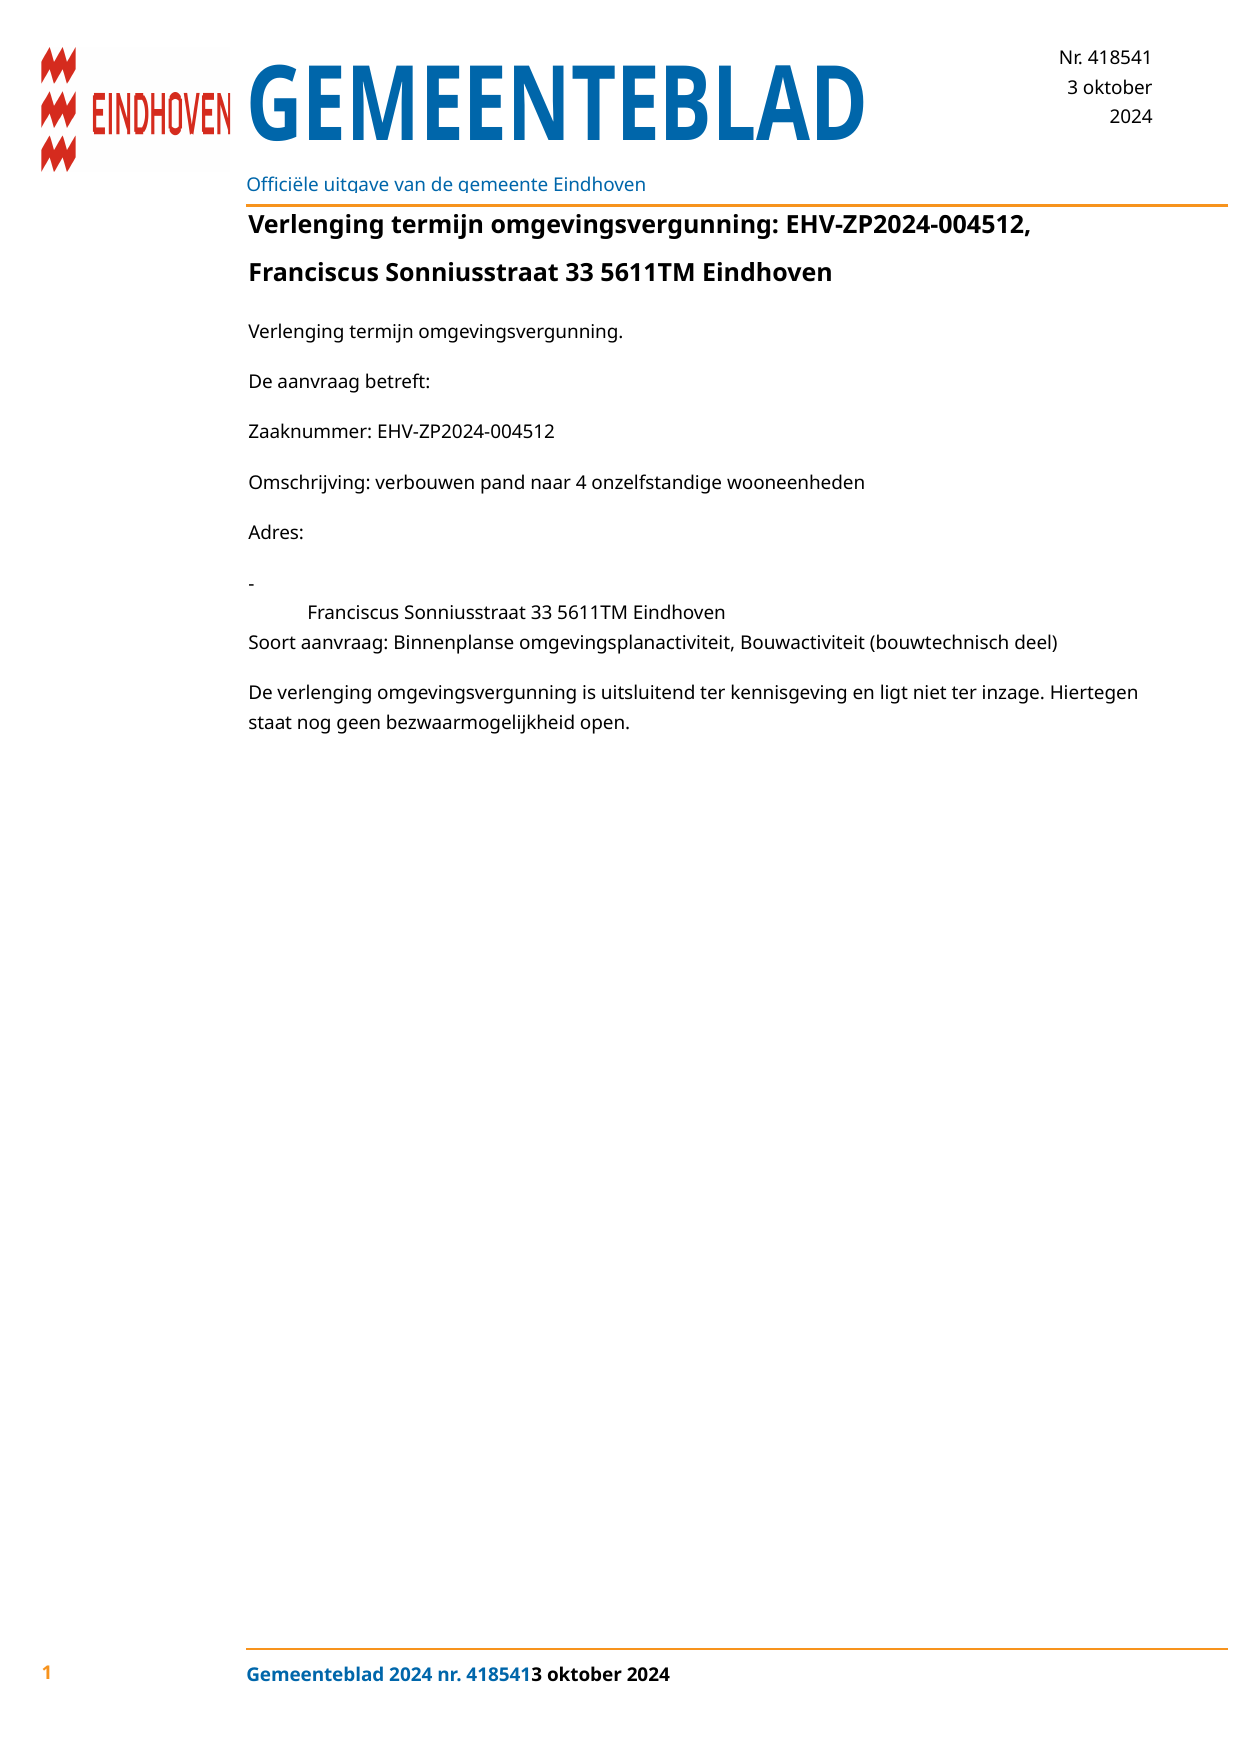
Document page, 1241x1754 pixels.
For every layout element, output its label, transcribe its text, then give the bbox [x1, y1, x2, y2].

text Zaaknummer: EHV-ZP2024-004512 [248, 419, 1152, 444]
text Omschrijving: verbouwen pand naar 4 onzelfstandige wooneenheden [248, 469, 1152, 495]
text Verlenging termijn omgevingsvergunning: EHV-ZP2024-004512, Franciscus Sonniusstraat 33 5611TM Eindhoven [248, 207, 1152, 288]
list Franciscus Sonniusstraat 33 5611TM Eindhoven [248, 599, 1152, 625]
text Adres: [248, 519, 1152, 545]
text Soort aanvraag: Binnenplanse omgevingsplanactiviteit, Bouwactiviteit (bouwtechnisch deel) [248, 629, 1152, 655]
picture [41, 47, 231, 172]
text Verlenging termijn omgevingsvergunning. [248, 318, 1152, 344]
text De verlenging omgevingsvergunning is uitsluitend ter kennisgeving en ligt niet ter inzage. Hiertegen staat nog geen bezwaarmogelijkheid open. [248, 679, 1152, 735]
text De aanvraag betreft: [248, 368, 1152, 394]
